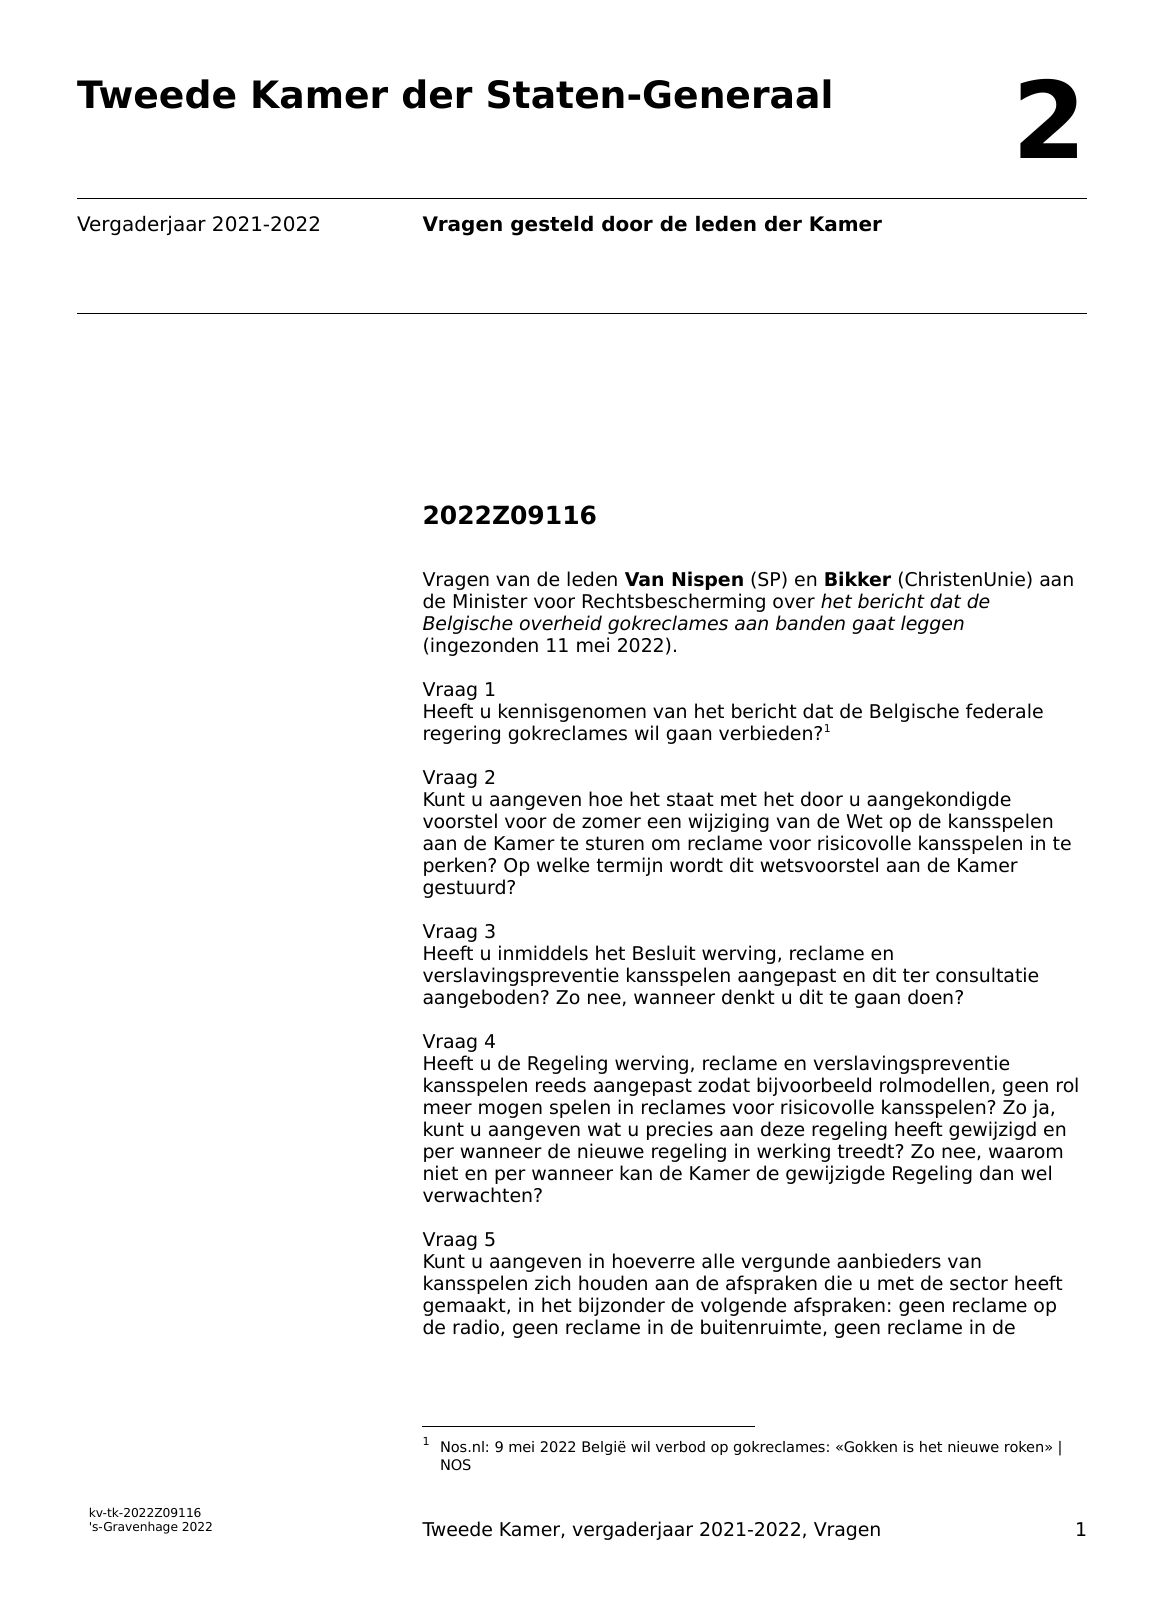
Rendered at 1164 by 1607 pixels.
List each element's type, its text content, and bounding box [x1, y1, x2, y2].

text Vraag 4 [422, 1031, 1087, 1053]
table_cell Vragen gesteld door de leden der Kamer [422, 199, 1087, 313]
text Nos.nl: 9 mei 2022 België wil verbod op gokreclames: «Gokken is het nieuwe roken» | NOS [422, 1435, 1087, 1474]
text kv-tk-2022Z09116 [88, 1506, 323, 1520]
text Vraag 1 [422, 679, 1087, 701]
table_header Tweede Kamer der Staten-Generaal [77, 59, 886, 198]
text Vraag 5 [422, 1229, 1087, 1251]
text Vraag 3 [422, 921, 1087, 943]
text Vragen van de leden Van Nispen (SP) en Bikker (ChristenUnie) aan de Minister voor Rechtsbescherming over het bericht dat de Belgische overheid gokreclames aan banden gaat leggen (ingezonden 11 mei 2022). [422, 569, 1087, 657]
table_header 2 [886, 59, 1087, 198]
text Heeft u kennisgenomen van het bericht dat de Belgische federale regering gokreclames wil gaan verbieden? [422, 701, 1087, 745]
text Kunt u aangeven hoe het staat met het door u aangekondigde voorstel voor de zomer een wijziging van de Wet op de kansspelen aan de Kamer te sturen om reclame voor risicovolle kansspelen in te perken? Op welke termijn wordt dit wetsvoorstel aan de Kamer gestuurd? [422, 789, 1087, 899]
text 's-Gravenhage 2022 [88, 1520, 323, 1534]
text Heeft u inmiddels het Besluit werving, reclame en verslavingspreventie kansspelen aangepast en dit ter consultatie aangeboden? Zo nee, wanneer denkt u dit te gaan doen? [422, 943, 1087, 1009]
text Kunt u aangeven in hoeverre alle vergunde aanbieders van kansspelen zich houden aan de afspraken die u met de sector heeft gemaakt, in het bijzonder de volgende afspraken: geen reclame op de radio, geen reclame in de buitenruimte, geen reclame in de [422, 1251, 1087, 1339]
text Heeft u de Regeling werving, reclame en verslavingspreventie kansspelen reeds aangepast zodat bijvoorbeeld rolmodellen, geen rol meer mogen spelen in reclames voor risicovolle kansspelen? Zo ja, kunt u aangeven wat u precies aan deze regeling heeft gewijzigd en per wanneer de nieuwe regeling in werking treedt? Zo nee, waarom niet en per wanneer kan de Kamer de gewijzigde Regeling dan wel verwachten? [422, 1053, 1087, 1207]
text Vraag 2 [422, 767, 1087, 789]
table_cell Vergaderjaar 2021-2022 [77, 199, 422, 313]
text 2022Z09116 [422, 501, 1087, 531]
